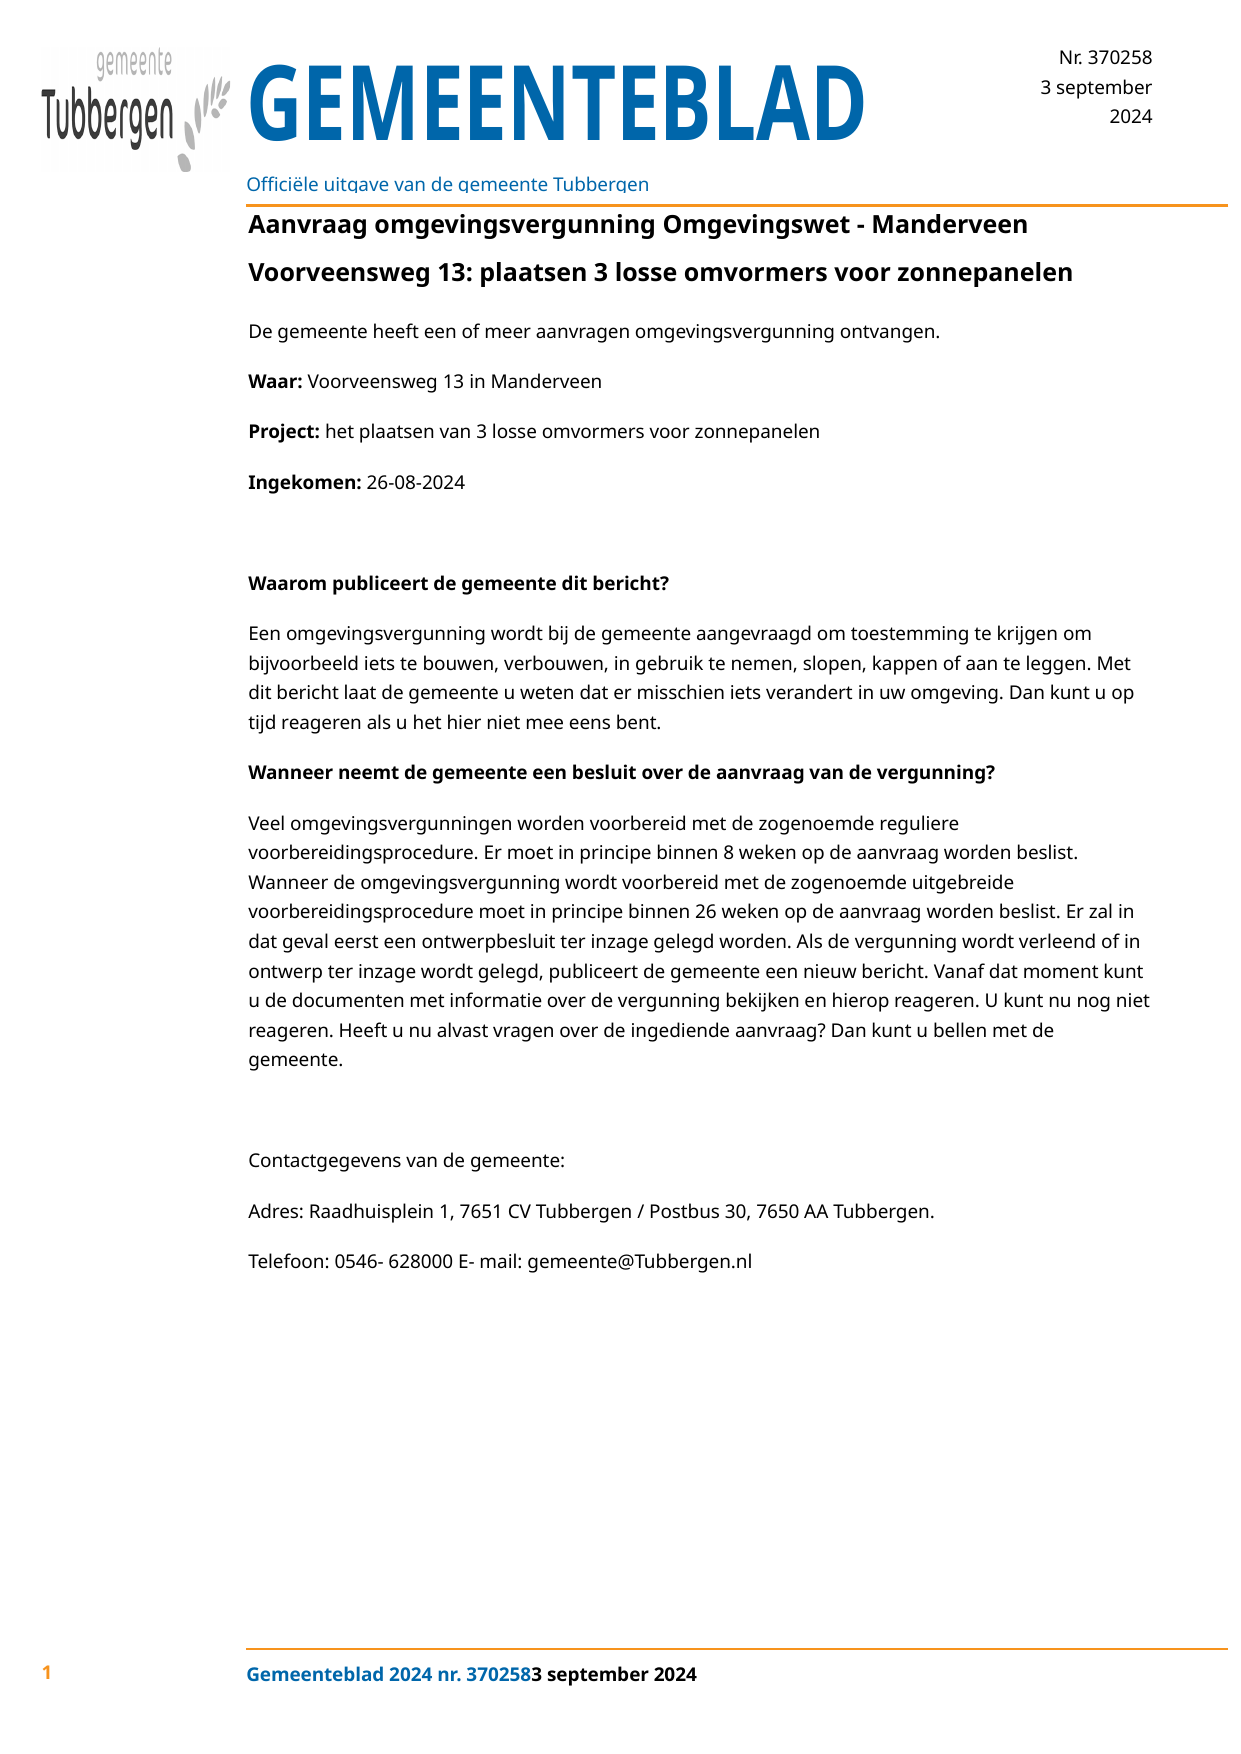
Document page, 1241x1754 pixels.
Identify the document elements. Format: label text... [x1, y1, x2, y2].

text Waarom publiceert de gemeente dit bericht? [248, 570, 1152, 596]
text Veel omgevingsvergunningen worden voorbereid met de zogenoemde reguliere voorbereidingsprocedure. Er moet in principe binnen 8 weken op de aanvraag worden beslist. Wanneer de omgevingsvergunning wordt voorbereid met de zogenoemde uitgebreide voorbereidingsprocedure moet in principe binnen 26 weken op de aanvraag worden beslist. Er zal in dat geval eerst een ontwerpbesluit ter inzage gelegd worden. Als de vergunning wordt verleend of in ontwerp ter inzage wordt gelegd, publiceert de gemeente een nieuw bericht. Vanaf dat moment kunt u de documenten met informatie over de vergunning bekijken en hierop reageren. U kunt nu nog niet reageren. Heeft u nu alvast vragen over de ingediende aanvraag? Dan kunt u bellen met de gemeente. [248, 810, 1152, 1072]
text Adres: Raadhuisplein 1, 7651 CV Tubbergen / Postbus 30, 7650 AA Tubbergen. [248, 1198, 1152, 1224]
text Telefoon: 0546- 628000 E- mail: gemeente@Tubbergen.nl [248, 1248, 1152, 1274]
text Contactgegevens van de gemeente: [248, 1147, 1152, 1173]
text Wanneer neemt de gemeente een besluit over de aanvraag van de vergunning? [248, 759, 1152, 785]
text Aanvraag omgevingsvergunning Omgevingswet - Manderveen Voorveensweg 13: plaatsen 3 losse omvormers voor zonnepanelen [248, 207, 1152, 288]
text Waar: Voorveensweg 13 in Manderveen [248, 368, 1152, 394]
text Een omgevingsvergunning wordt bij de gemeente aangevraagd om toestemming te krijgen om bijvoorbeeld iets te bouwen, verbouwen, in gebruik te nemen, slopen, kappen of aan te leggen. Met dit bericht laat de gemeente u weten dat er misschien iets verandert in uw omgeving. Dan kunt u op tijd reageren als u het hier niet mee eens bent. [248, 620, 1152, 735]
picture [41, 47, 231, 172]
text Project: het plaatsen van 3 losse omvormers voor zonnepanelen [248, 419, 1152, 444]
text De gemeente heeft een of meer aanvragen omgevingsvergunning ontvangen. [248, 318, 1152, 344]
text Ingekomen: 26-08-2024 [248, 469, 1152, 495]
